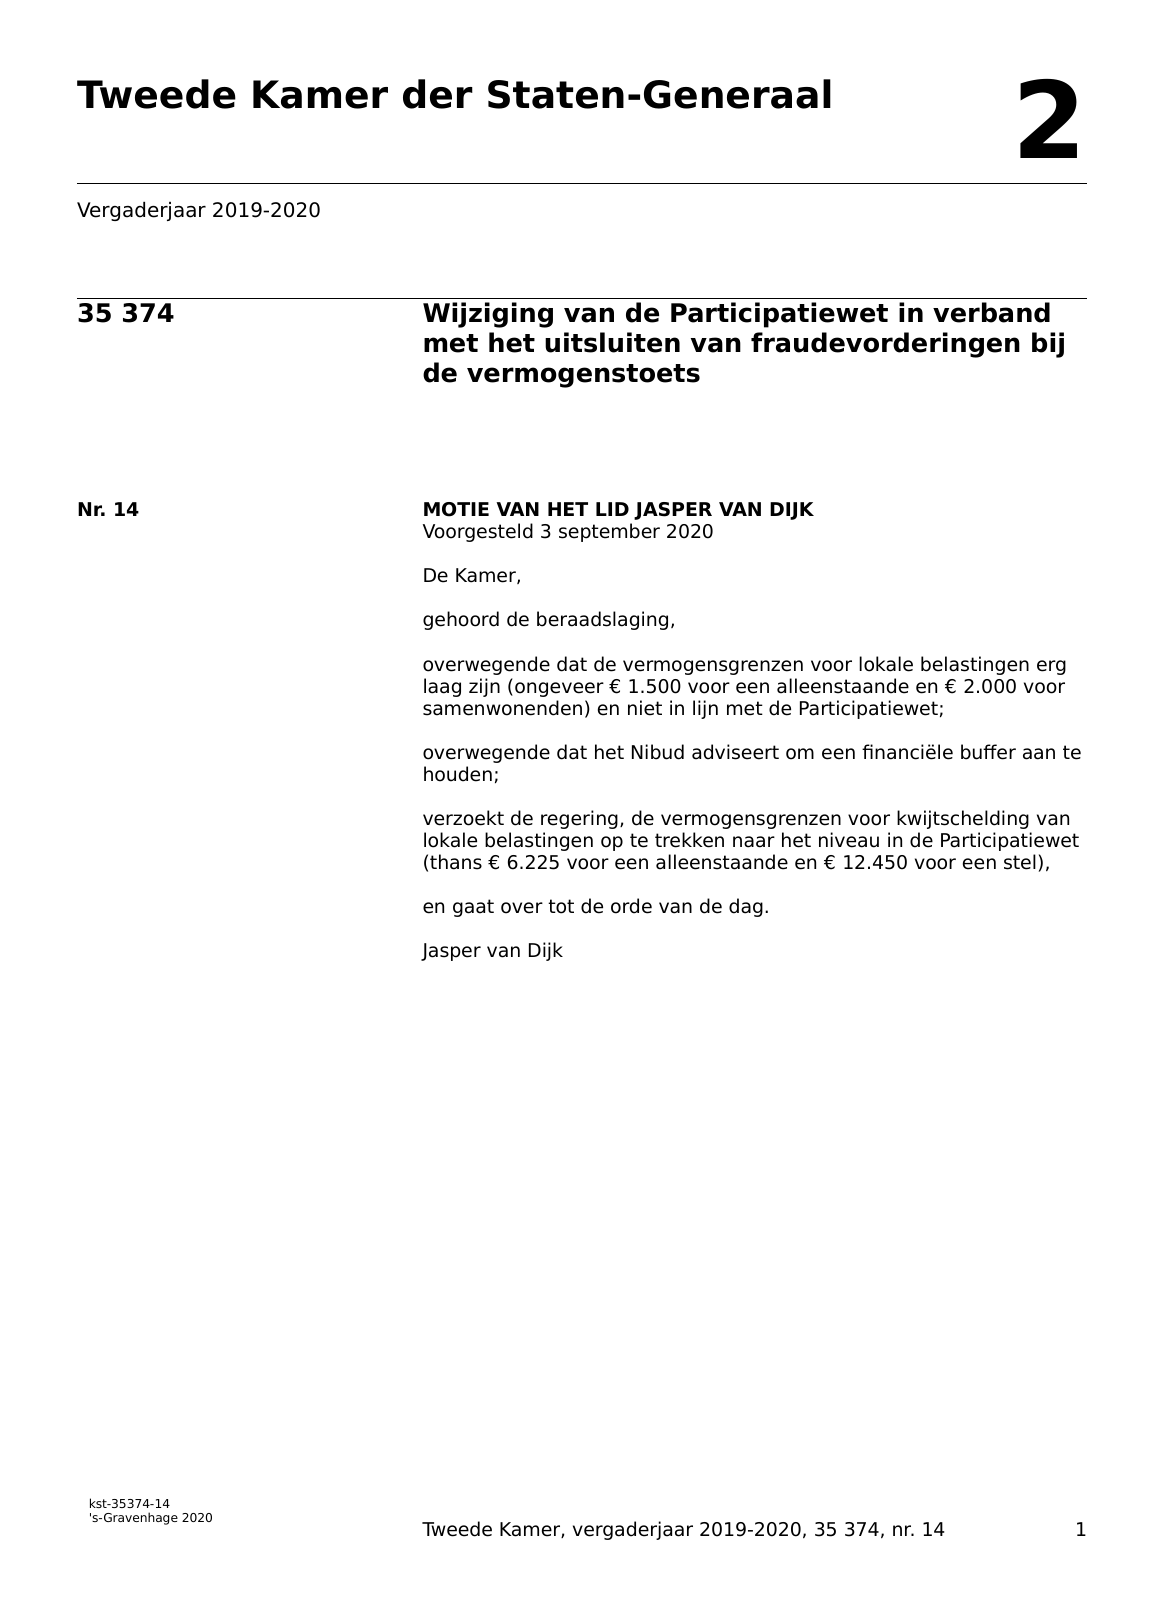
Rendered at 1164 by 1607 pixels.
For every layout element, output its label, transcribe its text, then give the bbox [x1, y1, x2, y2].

text en gaat over tot de orde van de dag. [422, 896, 1087, 918]
text gehoord de beraadslaging, [422, 609, 1087, 631]
table_header Tweede Kamer der Staten-Generaal [77, 59, 886, 183]
text Voorgesteld 3 september 2020 [422, 521, 1087, 543]
table_cell Vergaderjaar 2019-2020 [77, 184, 1087, 298]
text Jasper van Dijk [422, 940, 1087, 962]
text kst-35374-14 [88, 1497, 323, 1511]
text verzoekt de regering, de vermogensgrenzen voor kwijtschelding van lokale belastingen op te trekken naar het niveau in de Participatiewet (thans € 6.225 voor een alleenstaande en € 12.450 voor een stel), [422, 808, 1087, 874]
subtitle 35 374 Wijziging van de Participatiewet in verband met het uitsluiten van fraudevorderingen bij de vermogenstoets [77, 299, 1087, 388]
table_header 2 [886, 59, 1087, 183]
text 's-Gravenhage 2020 [88, 1511, 323, 1525]
text overwegende dat het Nibud adviseert om een financiële buffer aan te houden; [422, 742, 1087, 786]
text De Kamer, [422, 565, 1087, 587]
text overwegende dat de vermogensgrenzen voor lokale belastingen erg laag zijn (ongeveer € 1.500 voor een alleenstaande en € 2.000 voor samenwonenden) en niet in lijn met de Participatiewet; [422, 653, 1087, 719]
subtitle Nr. 14 MOTIE VAN HET LID JASPER VAN DIJK [77, 499, 1087, 521]
